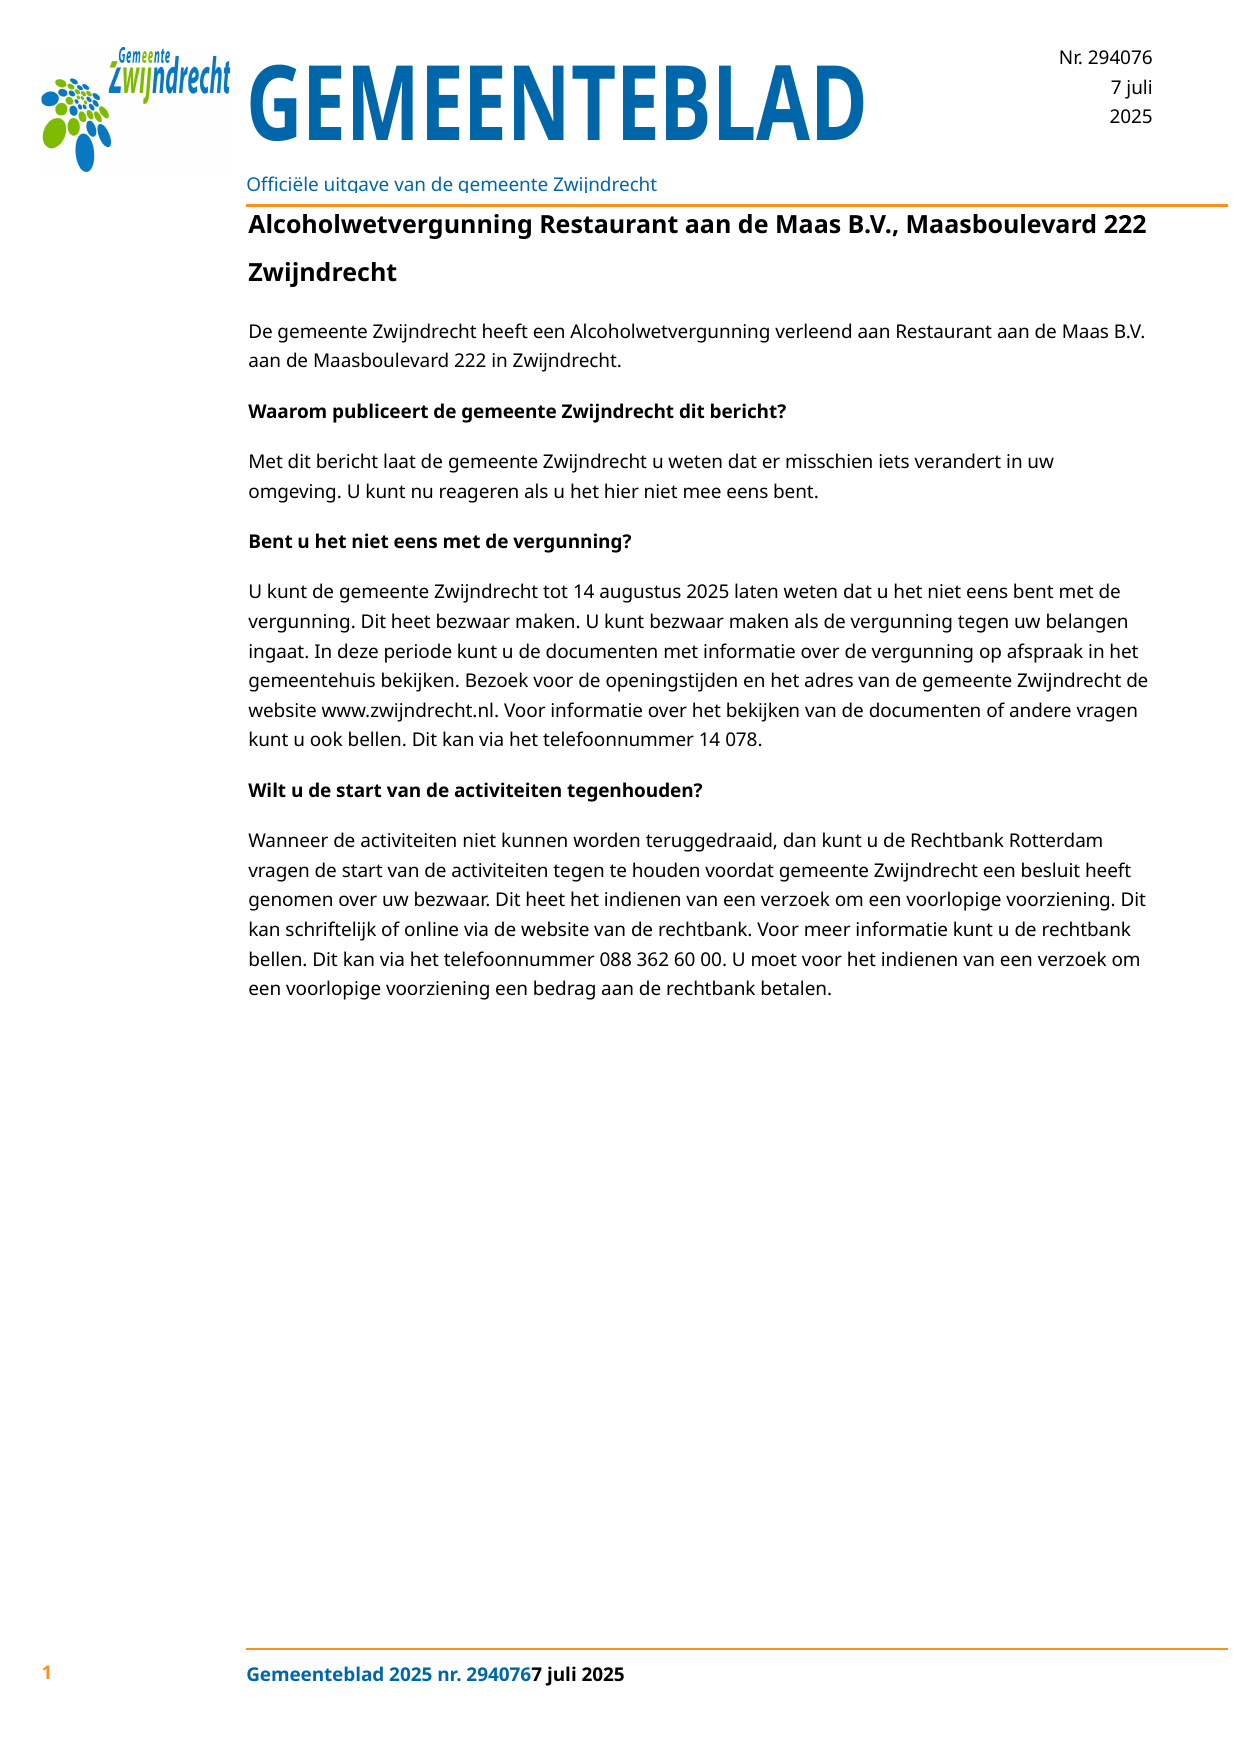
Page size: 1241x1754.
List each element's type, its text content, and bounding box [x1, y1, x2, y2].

text Wanneer de activiteiten niet kunnen worden teruggedraaid, dan kunt u de Rechtbank Rotterdam vragen de start van de activiteiten tegen te houden voordat gemeente Zwijndrecht een besluit heeft genomen over uw bezwaar. Dit heet het indienen van een verzoek om een voorlopige voorziening. Dit kan schriftelijk of online via de website van de rechtbank. Voor meer informatie kunt u de rechtbank bellen. Dit kan via het telefoonnummer 088 362 60 00. U moet voor het indienen van een verzoek om een voorlopige voorziening een bedrag aan de rechtbank betalen. [248, 827, 1152, 1001]
text Alcoholwetvergunning Restaurant aan de Maas B.V., Maasboulevard 222 Zwijndrecht [248, 207, 1152, 288]
text Bent u het niet eens met de vergunning? [248, 528, 1152, 554]
text De gemeente Zwijndrecht heeft een Alcoholwetvergunning verleend aan Restaurant aan de Maas B.V. aan de Maasboulevard 222 in Zwijndrecht. [248, 318, 1152, 373]
text Wilt u de start van de activiteiten tegenhouden? [248, 777, 1152, 803]
text U kunt de gemeente Zwijndrecht tot 14 augustus 2025 laten weten dat u het niet eens bent met de vergunning. Dit heet bezwaar maken. U kunt bezwaar maken als de vergunning tegen uw belangen ingaat. In deze periode kunt u de documenten met informatie over de vergunning op afspraak in het gemeentehuis bekijken. Bezoek voor de openingstijden en het adres van de gemeente Zwijndrecht de website www.zwijndrecht.nl. Voor informatie over het bekijken van de documenten of andere vragen kunt u ook bellen. Dit kan via het telefoonnummer 14 078. [248, 579, 1152, 752]
text Waarom publiceert de gemeente Zwijndrecht dit bericht? [248, 398, 1152, 424]
picture [41, 47, 231, 172]
text Met dit bericht laat de gemeente Zwijndrecht u weten dat er misschien iets verandert in uw omgeving. U kunt nu reageren als u het hier niet mee eens bent. [248, 448, 1152, 504]
